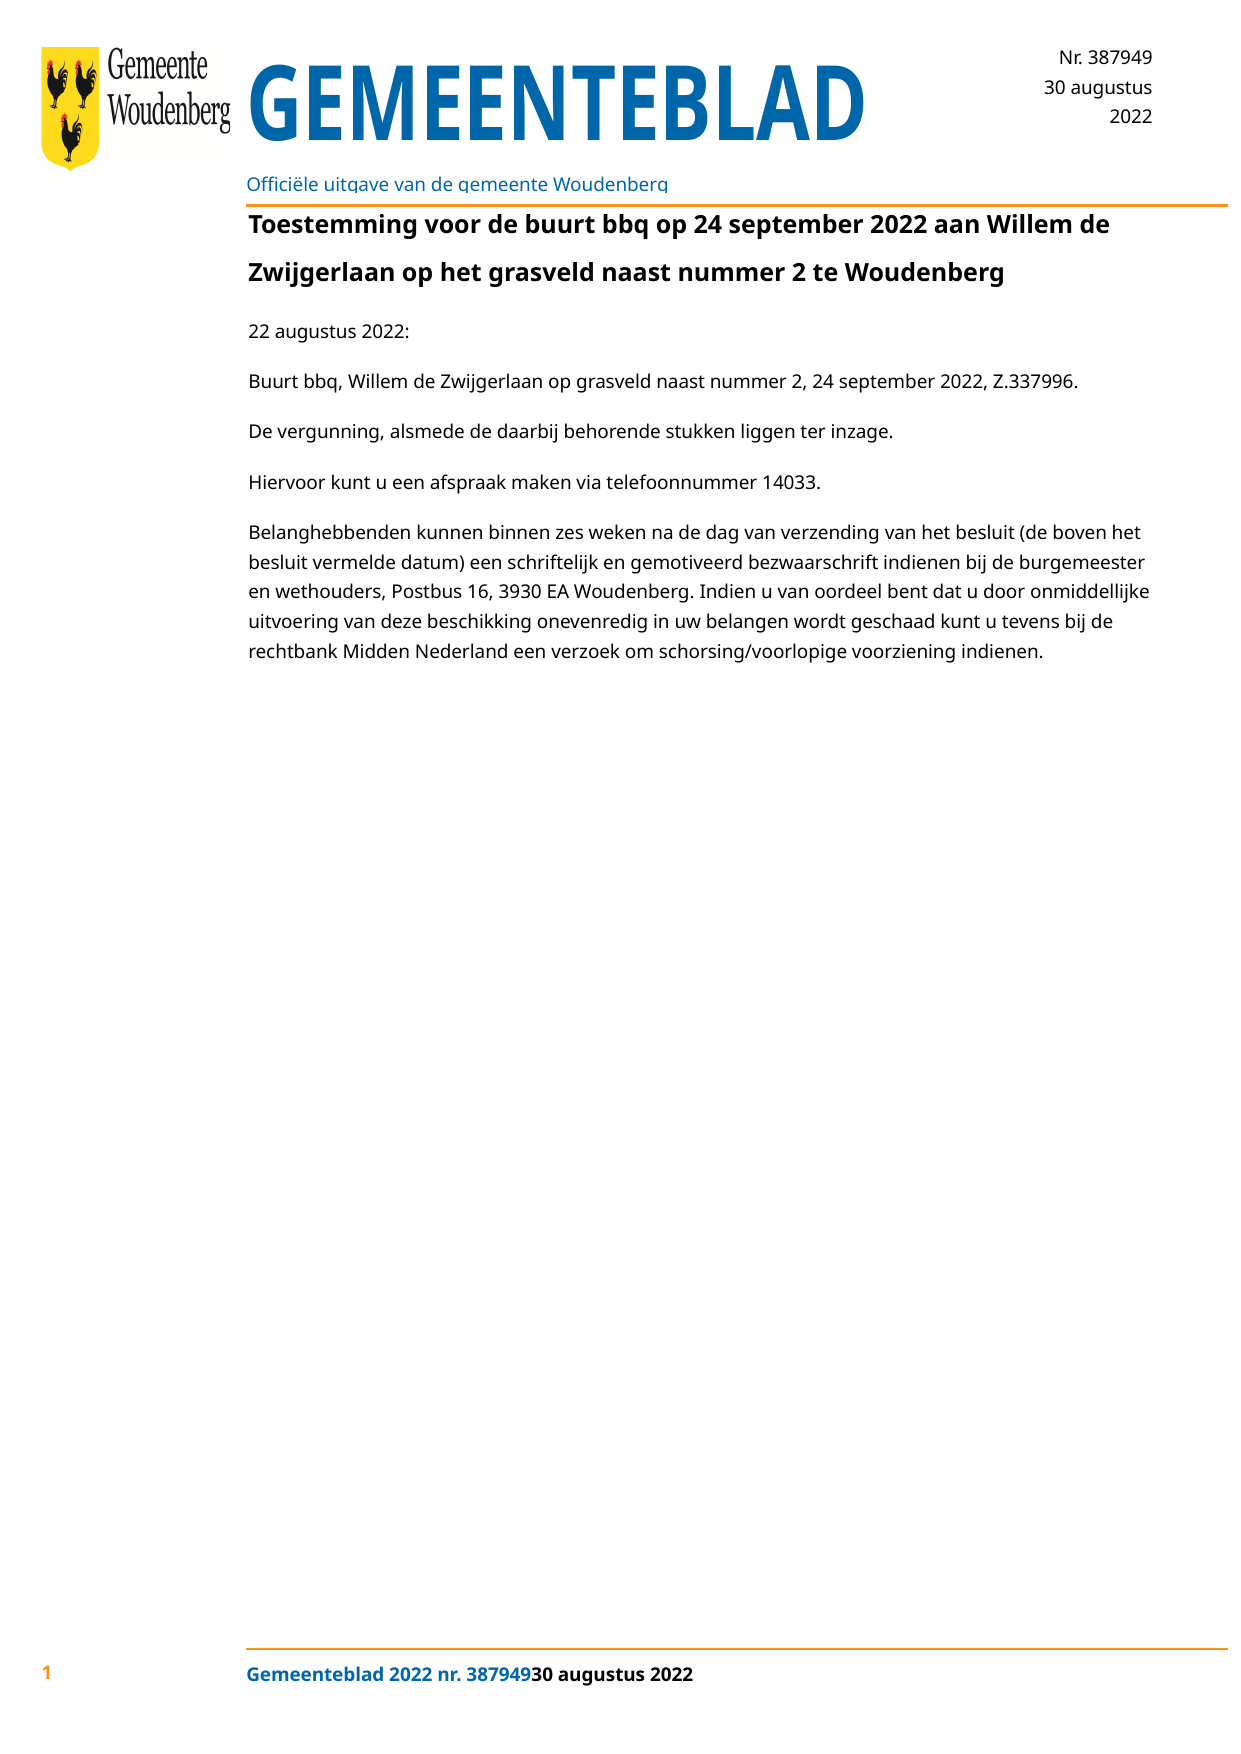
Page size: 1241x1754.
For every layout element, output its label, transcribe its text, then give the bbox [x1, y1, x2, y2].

picture [41, 47, 231, 172]
text Hiervoor kunt u een afspraak maken via telefoonnummer 14033. [248, 469, 1152, 495]
text Buurt bbq, Willem de Zwijgerlaan op grasveld naast nummer 2, 24 september 2022, Z.337996. [248, 368, 1152, 394]
text Toestemming voor de buurt bbq op 24 september 2022 aan Willem de Zwijgerlaan op het grasveld naast nummer 2 te Woudenberg [248, 207, 1152, 288]
text 22 augustus 2022: [248, 318, 1152, 344]
text De vergunning, alsmede de daarbij behorende stukken liggen ter inzage. [248, 419, 1152, 444]
text Belanghebbenden kunnen binnen zes weken na de dag van verzending van het besluit (de boven het besluit vermelde datum) een schriftelijk en gemotiveerd bezwaarschrift indienen bij de burgemeester en wethouders, Postbus 16, 3930 EA Woudenberg. Indien u van oordeel bent dat u door onmiddellijke uitvoering van deze beschikking onevenredig in uw belangen wordt geschaad kunt u tevens bij de rechtbank Midden Nederland een verzoek om schorsing/voorlopige voorziening indienen. [248, 519, 1152, 664]
